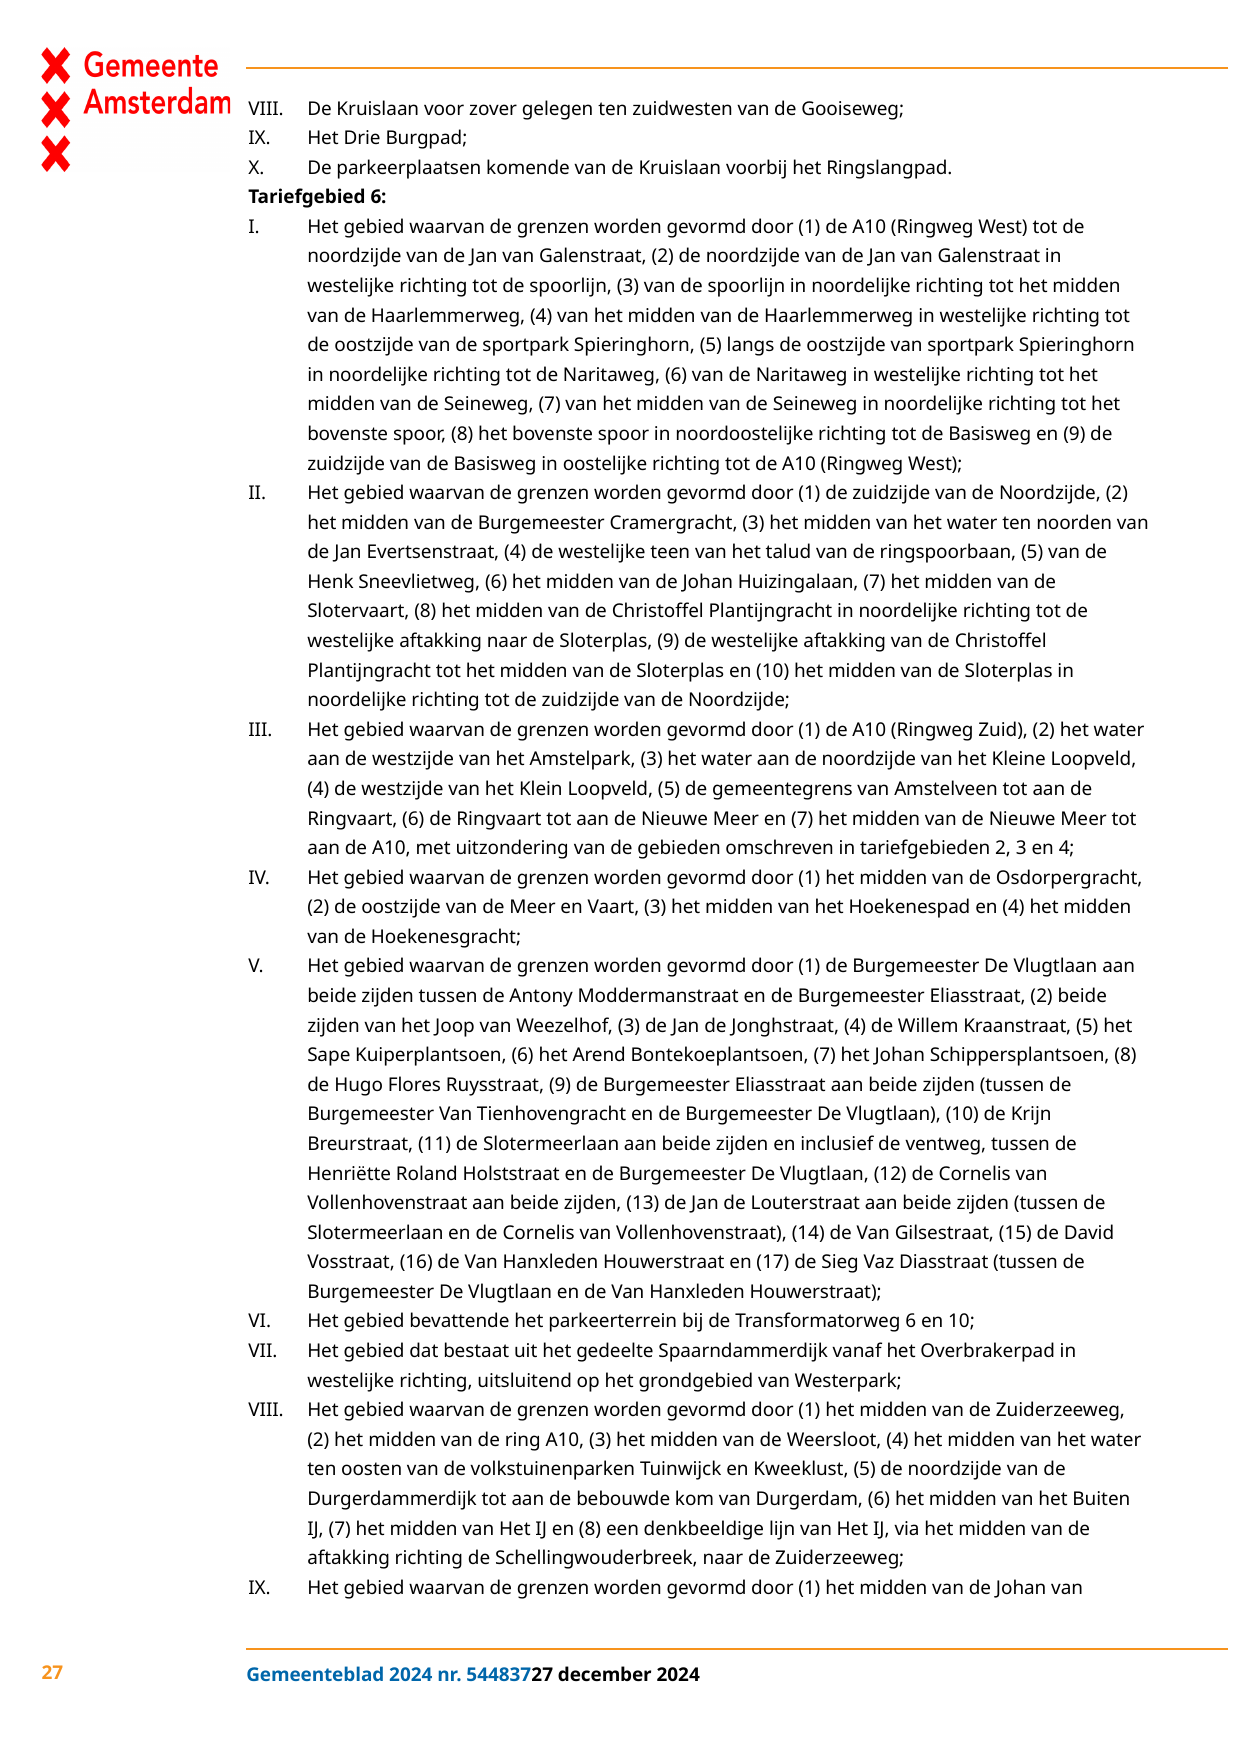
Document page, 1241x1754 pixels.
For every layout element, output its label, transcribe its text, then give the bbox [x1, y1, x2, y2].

picture [41, 47, 231, 172]
list Het gebied waarvan de grenzen worden gevormd door (1) de zuidzijde van de Noordzijde, (2) het midden van de Burgemeester Cramergracht, (3) het midden van het water ten noorden van de Jan Evertsenstraat, (4) de westelijke teen van het talud van de ringspoorbaan, (5) van de Henk Sneevlietweg, (6) het midden van de Johan Huizingalaan, (7) het midden van de Slotervaart, (8) het midden van de Christoffel Plantijngracht in noordelijke richting tot de westelijke aftakking naar de Sloterplas, (9) de westelijke aftakking van de Christoffel Plantijngracht tot het midden van de Sloterplas en (10) het midden van de Sloterplas in noordelijke richting tot de zuidzijde van de Noordzijde; [248, 479, 1152, 712]
list Het gebied waarvan de grenzen worden gevormd door (1) het midden van de Johan van [248, 1574, 1152, 1600]
list Het gebied bevattende het parkeerterrein bij de Transformatorweg 6 en 10; [248, 1308, 1152, 1333]
list Het gebied waarvan de grenzen worden gevormd door (1) het midden van de Osdorpergracht, (2) de oostzijde van de Meer en Vaart, (3) het midden van het Hoekenespad en (4) het midden van de Hoekenesgracht; [248, 864, 1152, 949]
list De parkeerplaatsen komende van de Kruislaan voorbij het Ringslangpad. [248, 154, 1152, 180]
list De Kruislaan voor zover gelegen ten zuidwesten van de Gooiseweg; [248, 95, 1152, 121]
list Het gebied waarvan de grenzen worden gevormd door (1) de A10 (Ringweg Zuid), (2) het water aan de westzijde van het Amstelpark, (3) het water aan de noordzijde van het Kleine Loopveld, (4) de westzijde van het Klein Loopveld, (5) de gemeentegrens van Amstelveen tot aan de Ringvaart, (6) de Ringvaart tot aan de Nieuwe Meer en (7) het midden van de Nieuwe Meer tot aan de A10, met uitzondering van de gebieden omschreven in tariefgebieden 2, 3 en 4; [248, 716, 1152, 860]
list Het gebied waarvan de grenzen worden gevormd door (1) de A10 (Ringweg West) tot de noordzijde van de Jan van Galenstraat, (2) de noordzijde van de Jan van Galenstraat in westelijke richting tot de spoorlijn, (3) van de spoorlijn in noordelijke richting tot het midden van de Haarlemmerweg, (4) van het midden van de Haarlemmerweg in westelijke richting tot de oostzijde van de sportpark Spieringhorn, (5) langs de oostzijde van sportpark Spieringhorn in noordelijke richting tot de Naritaweg, (6) van de Naritaweg in westelijke richting tot het midden van de Seineweg, (7) van het midden van de Seineweg in noordelijke richting tot het bovenste spoor, (8) het bovenste spoor in noordoostelijke richting tot de Basisweg en (9) de zuidzijde van de Basisweg in oostelijke richting tot de A10 (Ringweg West); [248, 213, 1152, 476]
text Tariefgebied 6: [248, 183, 1152, 209]
list Het gebied waarvan de grenzen worden gevormd door (1) de Burgemeester De Vlugtlaan aan beide zijden tussen de Antony Moddermanstraat en de Burgemeester Eliasstraat, (2) beide zijden van het Joop van Weezelhof, (3) de Jan de Jonghstraat, (4) de Willem Kraanstraat, (5) het Sape Kuiperplantsoen, (6) het Arend Bontekoeplantsoen, (7) het Johan Schippersplantsoen, (8) de Hugo Flores Ruysstraat, (9) de Burgemeester Eliasstraat aan beide zijden (tussen de Burgemeester Van Tienhovengracht en de Burgemeester De Vlugtlaan), (10) de Krijn Breurstraat, (11) de Slotermeerlaan aan beide zijden en inclusief de ventweg, tussen de Henriëtte Roland Holststraat en de Burgemeester De Vlugtlaan, (12) de Cornelis van Vollenhovenstraat aan beide zijden, (13) de Jan de Louterstraat aan beide zijden (tussen de Slotermeerlaan en de Cornelis van Vollenhovenstraat), (14) de Van Gilsestraat, (15) de David Vosstraat, (16) de Van Hanxleden Houwerstraat en (17) de Sieg Vaz Diasstraat (tussen de Burgemeester De Vlugtlaan en de Van Hanxleden Houwerstraat); [248, 953, 1152, 1304]
list Het gebied waarvan de grenzen worden gevormd door (1) het midden van de Zuiderzeeweg, (2) het midden van de ring A10, (3) het midden van de Weersloot, (4) het midden van het water ten oosten van de volkstuinenparken Tuinwijck en Kweeklust, (5) de noordzijde van de Durgerdammerdijk tot aan de bebouwde kom van Durgerdam, (6) het midden van het Buiten IJ, (7) het midden van Het IJ en (8) een denkbeeldige lijn van Het IJ, via het midden van de aftakking richting de Schellingwouderbreek, naar de Zuiderzeeweg; [248, 1396, 1152, 1570]
list Het Drie Burgpad; [248, 124, 1152, 150]
list Het gebied dat bestaat uit het gedeelte Spaarndammerdijk vanaf het Overbrakerpad in westelijke richting, uitsluitend op het grondgebied van Westerpark; [248, 1337, 1152, 1393]
